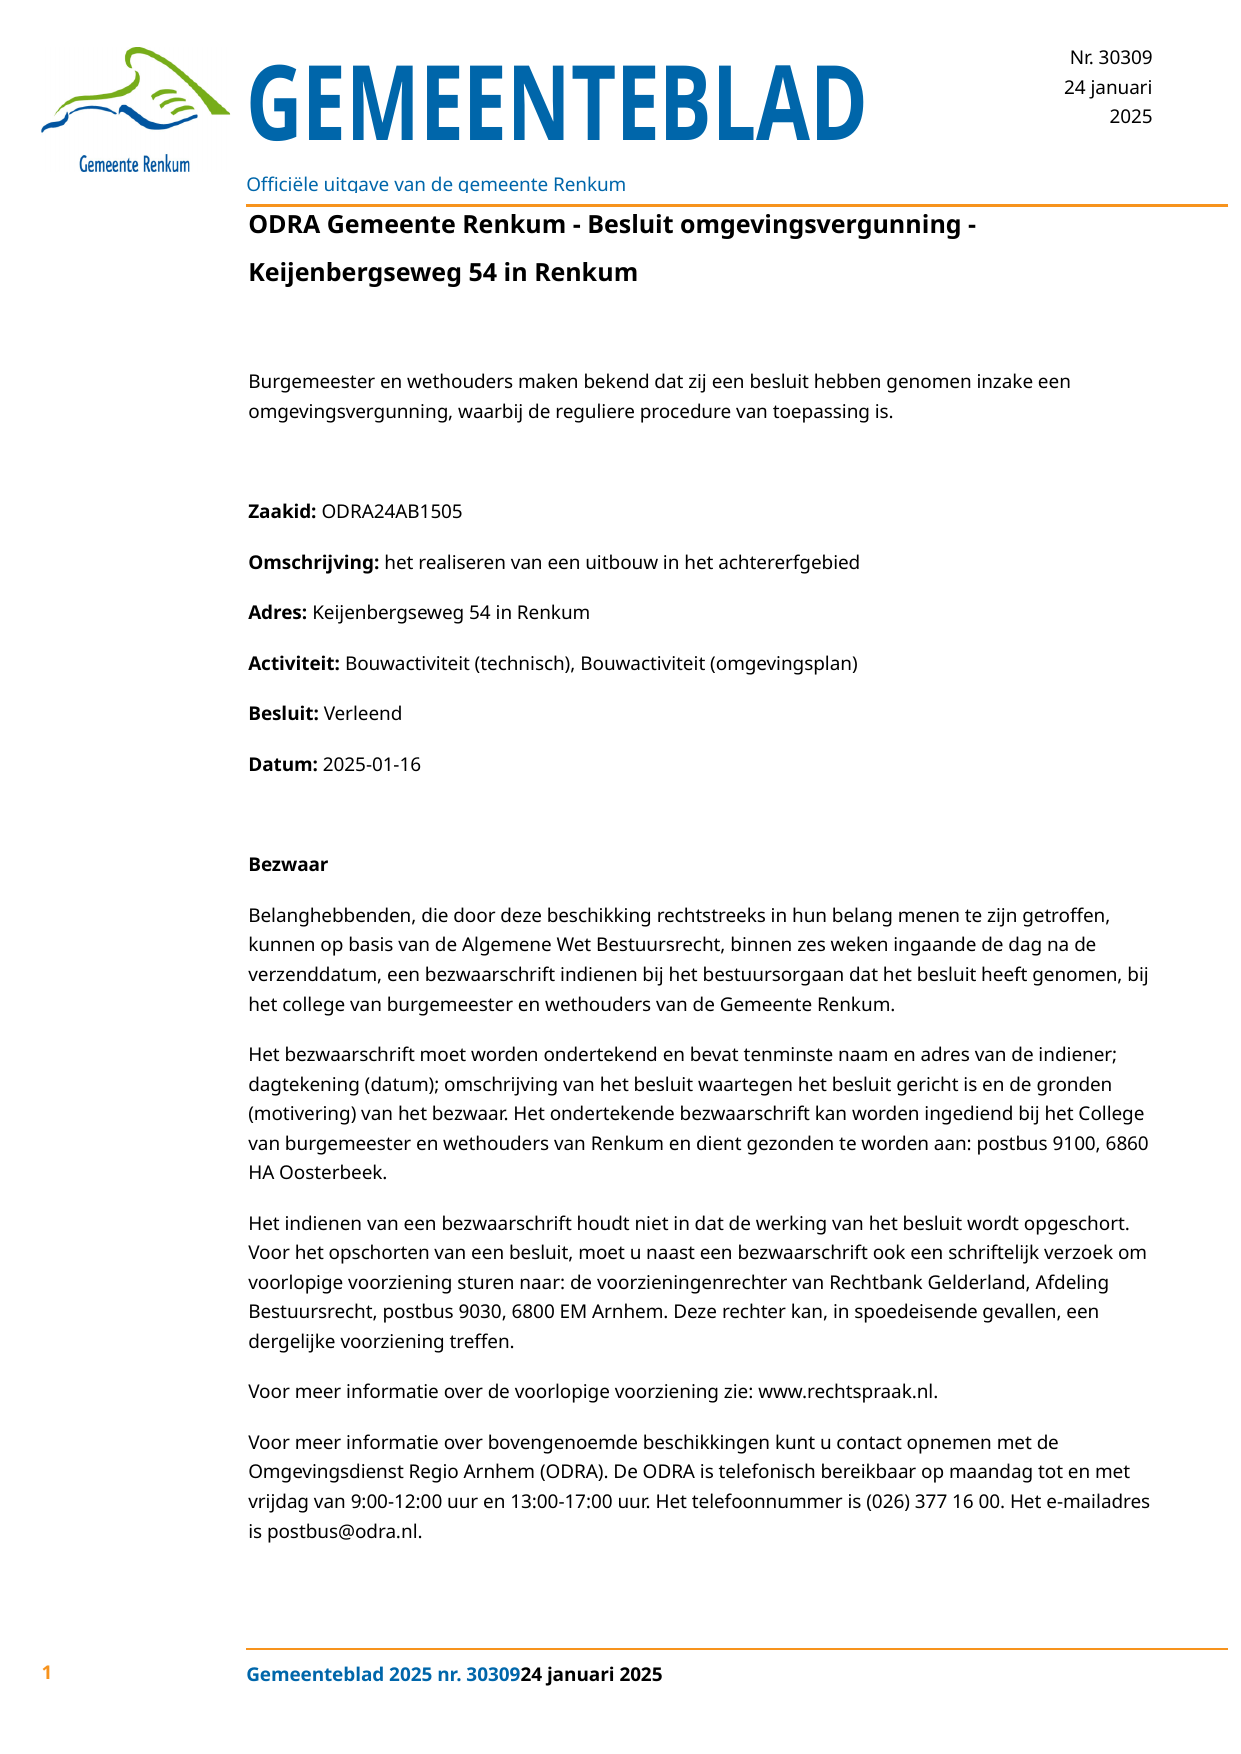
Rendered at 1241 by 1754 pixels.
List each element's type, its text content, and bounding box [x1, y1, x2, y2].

text Voor meer informatie over bovengenoemde beschikkingen kunt u contact opnemen met de Omgevingsdienst Regio Arnhem (ODRA). De ODRA is telefonisch bereikbaar op maandag tot en met vrijdag van 9:00-12:00 uur en 13:00-17:00 uur. Het telefoonnummer is (026) 377 16 00. Het e-mailadres is postbus@odra.nl. [248, 1429, 1152, 1544]
text Activiteit: Bouwactiviteit (technisch), Bouwactiviteit (omgevingsplan) [248, 650, 1152, 676]
picture [41, 47, 231, 172]
text Omschrijving: het realiseren van een uitbouw in het achtererfgebied [248, 549, 1152, 575]
text Datum: 2025-01-16 [248, 751, 1152, 777]
text Burgemeester en wethouders maken bekend dat zij een besluit hebben genomen inzake een omgevingsvergunning, waarbij de reguliere procedure van toepassing is. [248, 368, 1152, 424]
text Adres: Keijenbergseweg 54 in Renkum [248, 599, 1152, 625]
text Bezwaar [248, 852, 1152, 877]
text Het indienen van een bezwaarschrift houdt niet in dat de werking van het besluit wordt opgeschort. Voor het opschorten van een besluit, moet u naast een bezwaarschrift ook een schriftelijk verzoek om voorlopige voorziening sturen naar: de voorzieningenrechter van Rechtbank Gelderland, Afdeling Bestuursrecht, postbus 9030, 6800 EM Arnhem. Deze rechter kan, in spoedeisende gevallen, een dergelijke voorziening treffen. [248, 1210, 1152, 1354]
text Belanghebbenden, die door deze beschikking rechtstreeks in hun belang menen te zijn getroffen, kunnen op basis van de Algemene Wet Bestuursrecht, binnen zes weken ingaande de dag na de verzenddatum, een bezwaarschrift indienen bij het bestuursorgaan dat het besluit heeft genomen, bij het college van burgemeester en wethouders van de Gemeente Renkum. [248, 902, 1152, 1017]
text Het bezwaarschrift moet worden ondertekend en bevat tenminste naam en adres van de indiener; dagtekening (datum); omschrijving van het besluit waartegen het besluit gericht is en de gronden (motivering) van het bezwaar. Het ondertekende bezwaarschrift kan worden ingediend bij het College van burgemeester en wethouders van Renkum en dient gezonden te worden aan: postbus 9100, 6860 HA Oosterbeek. [248, 1041, 1152, 1185]
text Voor meer informatie over de voorlopige voorziening zie: www.rechtspraak.nl. [248, 1379, 1152, 1404]
text Zaakid: ODRA24AB1505 [248, 499, 1152, 524]
text Besluit: Verleend [248, 700, 1152, 726]
text ODRA Gemeente Renkum - Besluit omgevingsvergunning - Keijenbergseweg 54 in Renkum [248, 207, 1152, 288]
